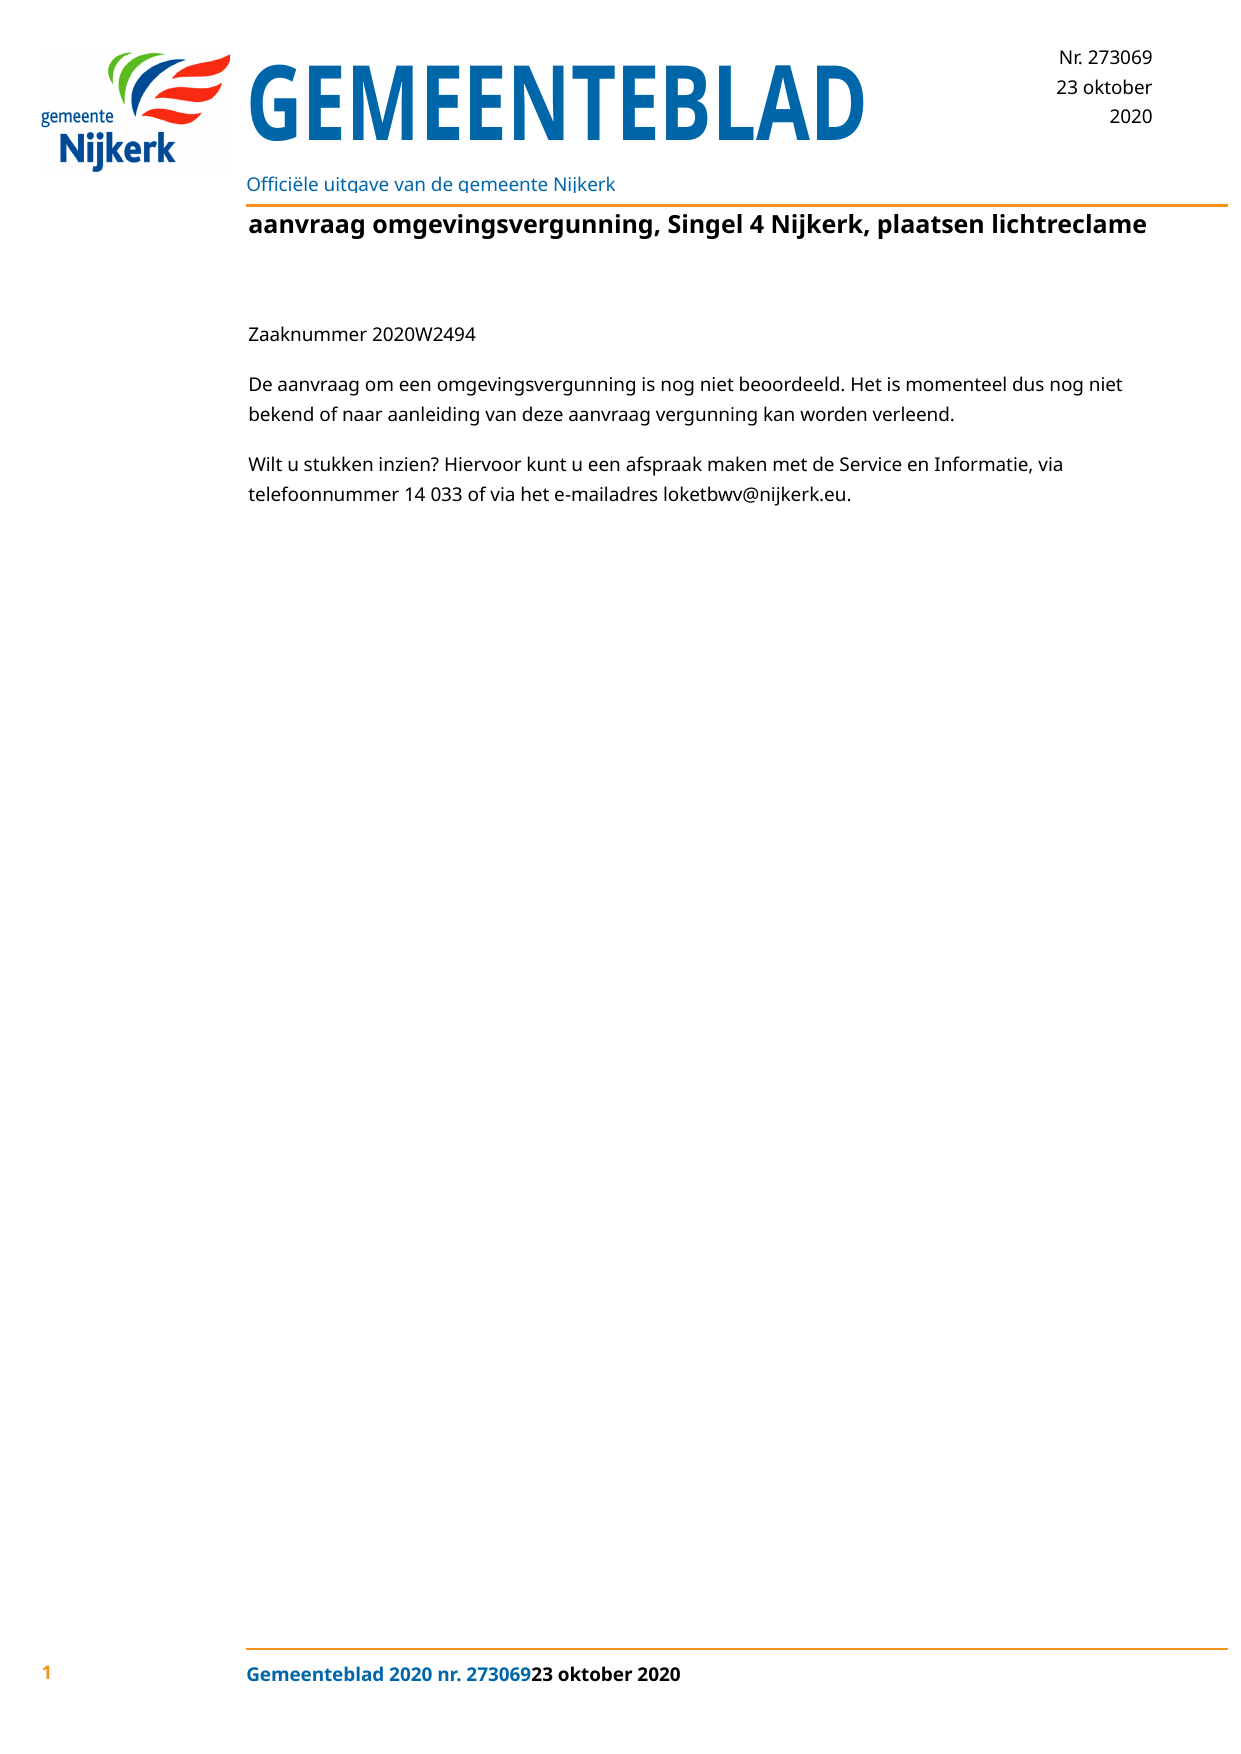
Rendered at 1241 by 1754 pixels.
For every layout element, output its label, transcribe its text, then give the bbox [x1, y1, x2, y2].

text De aanvraag om een omgevingsvergunning is nog niet beoordeeld. Het is momenteel dus nog niet bekend of naar aanleiding van deze aanvraag vergunning kan worden verleend. [248, 371, 1152, 426]
text Zaaknummer 2020W2494 [248, 321, 1152, 346]
text aanvraag omgevingsvergunning, Singel 4 Nijkerk, plaatsen lichtreclame [248, 207, 1152, 241]
text Wilt u stukken inzien? Hiervoor kunt u een afspraak maken met de Service en Informatie, via telefoonnummer 14 033 of via het e-mailadres loketbwv@nijkerk.eu. [248, 451, 1152, 506]
picture [41, 47, 231, 172]
